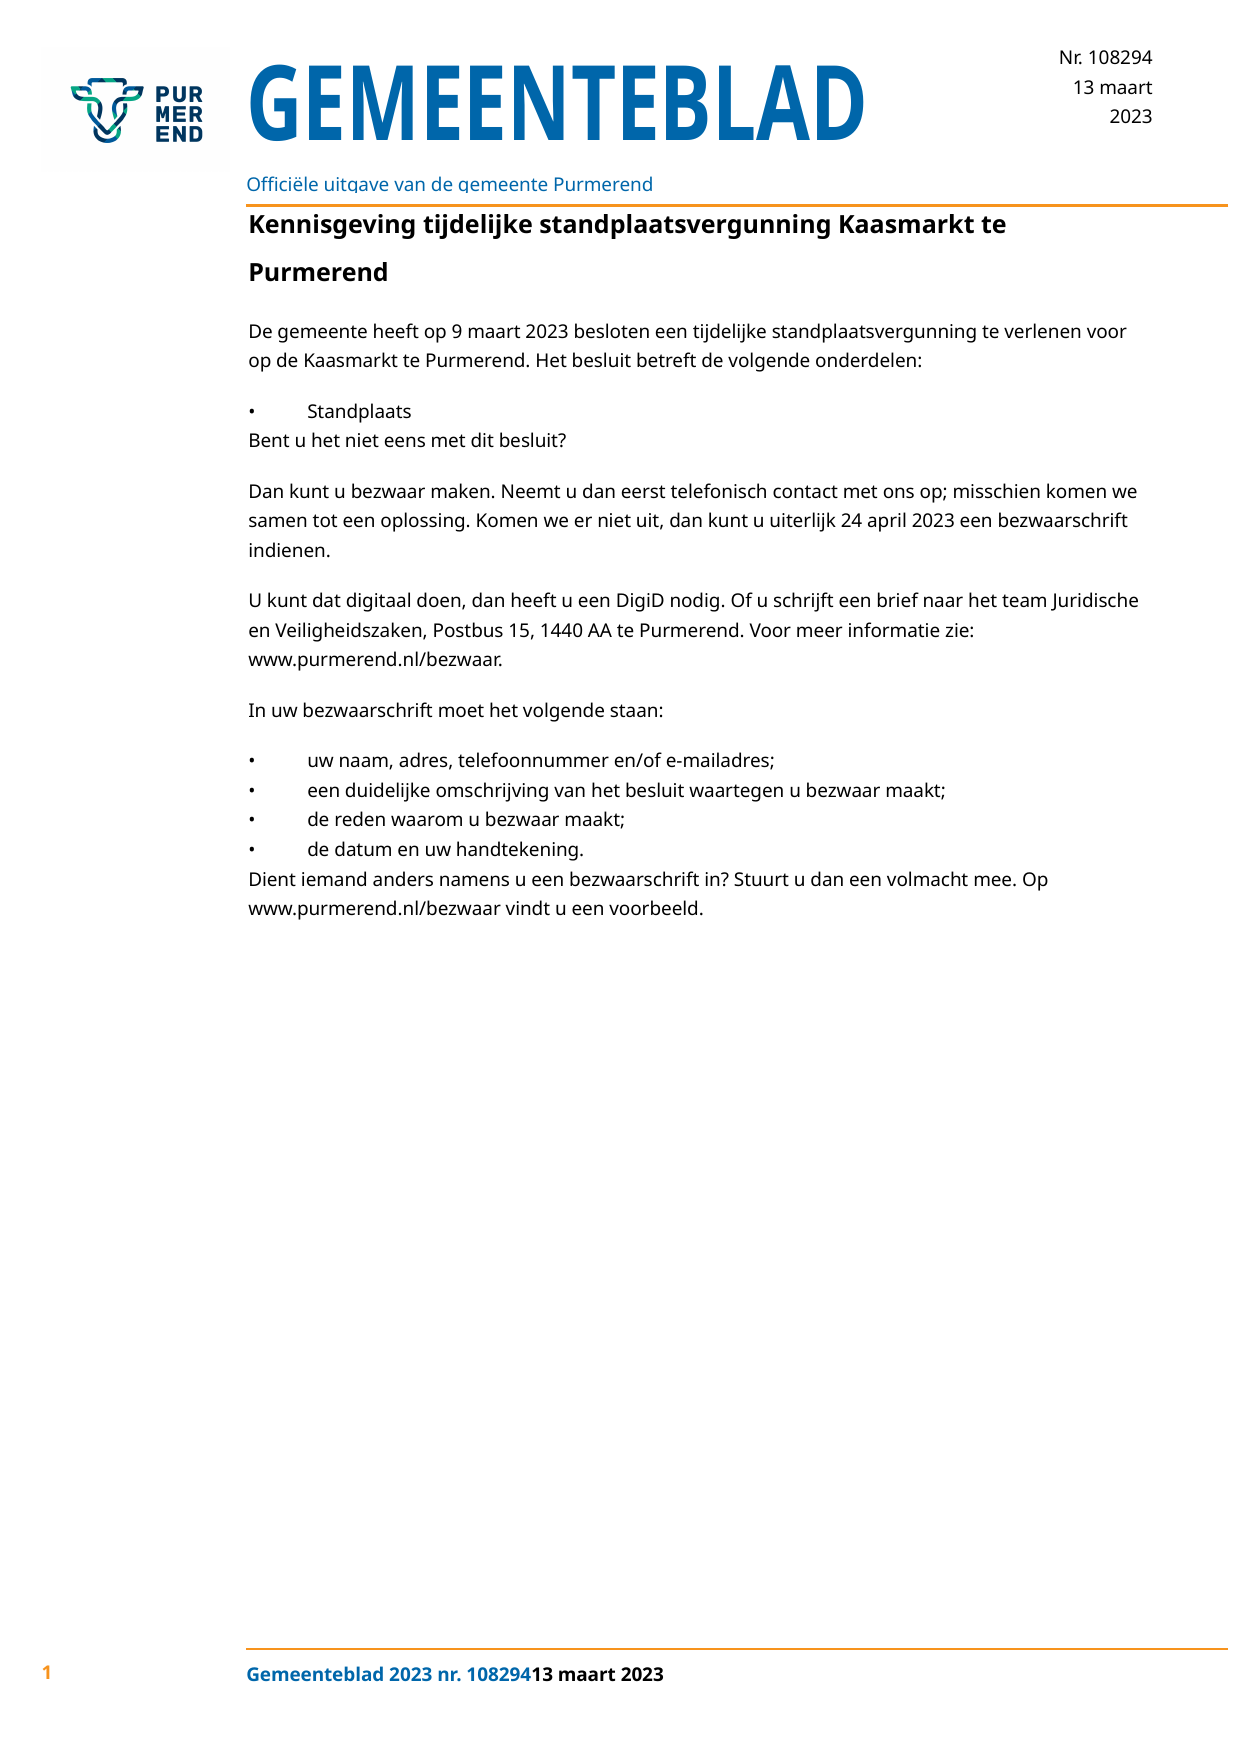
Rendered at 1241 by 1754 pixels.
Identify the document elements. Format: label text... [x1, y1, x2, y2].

list Standplaats [248, 398, 1152, 424]
picture [41, 47, 231, 172]
text Kennisgeving tijdelijke standplaatsvergunning Kaasmarkt te Purmerend [248, 207, 1152, 288]
text De gemeente heeft op 9 maart 2023 besloten een tijdelijke standplaatsvergunning te verlenen voor op de Kaasmarkt te Purmerend. Het besluit betreft de volgende onderdelen: [248, 318, 1152, 373]
list de datum en uw handtekening. [248, 836, 1152, 862]
list een duidelijke omschrijving van het besluit waartegen u bezwaar maakt; [248, 777, 1152, 803]
text U kunt dat digitaal doen, dan heeft u een DigiD nodig. Of u schrijft een brief naar het team Juridische en Veiligheidszaken, Postbus 15, 1440 AA te Purmerend. Voor meer informatie zie: www.purmerend.nl/bezwaar. [248, 587, 1152, 672]
text Bent u het niet eens met dit besluit? [248, 427, 1152, 453]
text Dan kunt u bezwaar maken. Neemt u dan eerst telefonisch contact met ons op; misschien komen we samen tot een oplossing. Komen we er niet uit, dan kunt u uiterlijk 24 april 2023 een bezwaarschrift indienen. [248, 478, 1152, 563]
list uw naam, adres, telefoonnummer en/of e-mailadres; [248, 747, 1152, 773]
text Dient iemand anders namens u een bezwaarschrift in? Stuurt u dan een volmacht mee. Op www.purmerend.nl/bezwaar vindt u een voorbeeld. [248, 866, 1152, 921]
list de reden waarom u bezwaar maakt; [248, 807, 1152, 832]
text In uw bezwaarschrift moet het volgende staan: [248, 697, 1152, 723]
